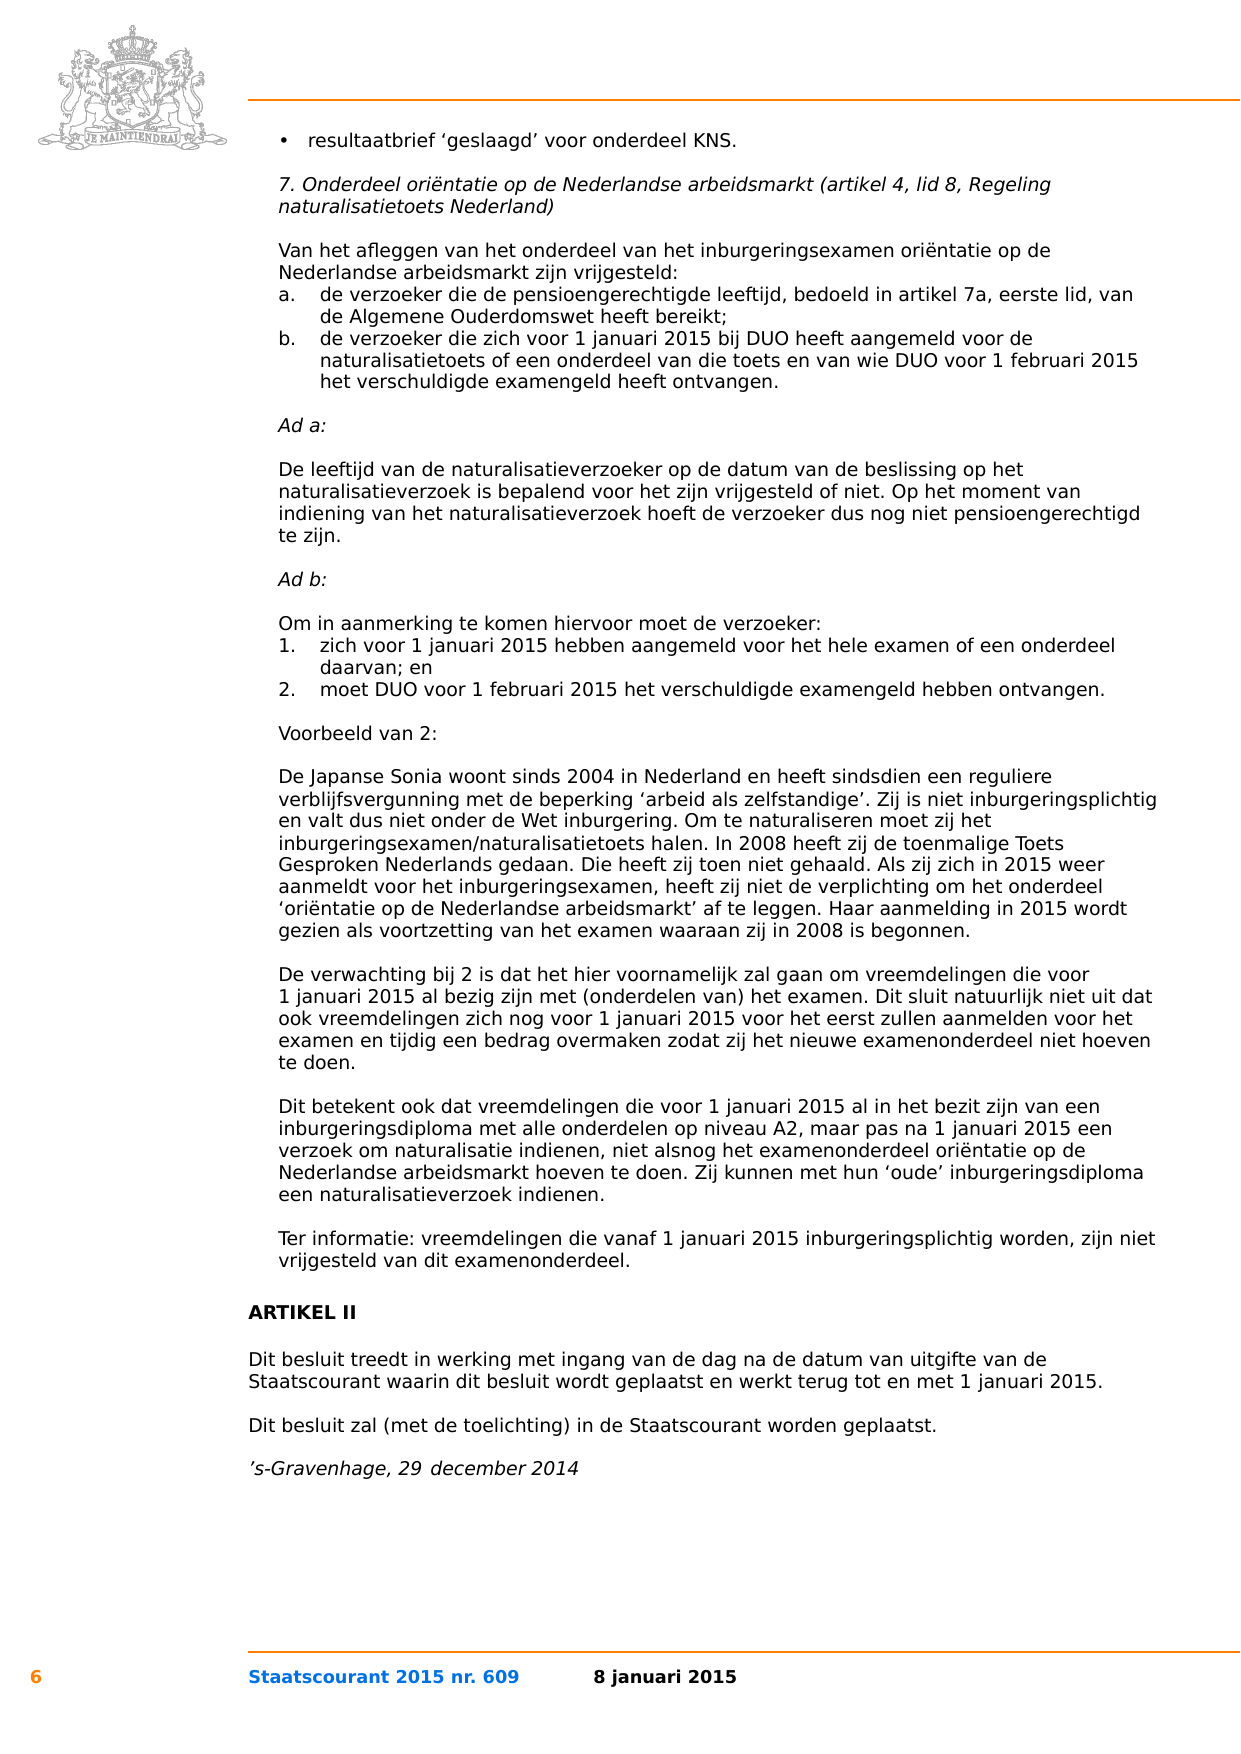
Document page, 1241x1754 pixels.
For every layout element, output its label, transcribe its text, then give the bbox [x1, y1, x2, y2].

text Ter informatie: vreemdelingen die vanaf 1 januari 2015 inburgeringsplichtig worden, zijn niet vrijgesteld van dit examenonderdeel. [278, 1228, 1163, 1272]
text Dit besluit zal (met de toelichting) in de Staatscourant worden geplaatst. [248, 1414, 1163, 1436]
text Dit besluit treedt in werking met ingang van de dag na de datum van uitgifte van de Staatscourant waarin dit besluit wordt geplaatst en werkt terug tot en met 1 januari 2015. [248, 1349, 1163, 1393]
text Voorbeeld van 2: [278, 723, 1163, 744]
text De Japanse Sonia woont sinds 2004 in Nederland en heeft sindsdien een reguliere verblijfsvergunning met de beperking ‘arbeid als zelfstandige’. Zij is niet inburgeringsplichtig en valt dus niet onder de Wet inburgering. Om te naturaliseren moet zij het inburgeringsexamen/naturalisatietoets halen. In 2008 heeft zij de toenmalige Toets Gesproken Nederlands gedaan. Die heeft zij toen niet gehaald. Als zij zich in 2015 weer aanmeldt voor het inburgeringsexamen, heeft zij niet de verplichting om het onderdeel ‘oriëntatie op de Nederlandse arbeidsmarkt’ af te leggen. Haar aanmelding in 2015 wordt gezien als voortzetting van het examen waaraan zij in 2008 is begonnen. [278, 766, 1163, 942]
text De leeftijd van de naturalisatieverzoeker op de datum van de beslissing op het naturalisatieverzoek is bepalend voor het zijn vrijgesteld of niet. Op het moment van indiening van het naturalisatieverzoek hoeft de verzoeker dus nog niet pensioengerechtigd te zijn. [278, 459, 1163, 547]
text Dit betekent ook dat vreemdelingen die voor 1 januari 2015 al in het bezit zijn van een inburgeringsdiploma met alle onderdelen op niveau A2, maar pas na 1 januari 2015 een verzoek om naturalisatie indienen, niet alsnog het examenonderdeel oriëntatie op de Nederlandse arbeidsmarkt hoeven te doen. Zij kunnen met hun ‘oude’ inburgeringsdiploma een naturalisatieverzoek indienen. [278, 1096, 1163, 1206]
text Ad b: [278, 569, 1163, 591]
subtitle ARTIKEL II [248, 1302, 1163, 1324]
text • resultaatbrief ‘geslaagd’ voor onderdeel KNS. [278, 130, 1163, 152]
text ’s-Gravenhage, 29 december 2014 [248, 1458, 1163, 1480]
text 2. moet DUO voor 1 februari 2015 het verschuldigde examengeld hebben ontvangen. [278, 679, 1163, 701]
text De verwachting bij 2 is dat het hier voornamelijk zal gaan om vreemdelingen die voor 1 januari 2015 al bezig zijn met (onderdelen van) het examen. Dit sluit natuurlijk niet uit dat ook vreemdelingen zich nog voor 1 januari 2015 voor het eerst zullen aanmelden voor het examen en tijdig een bedrag overmaken zodat zij het nieuwe examenonderdeel niet hoeven te doen. [278, 964, 1163, 1074]
text 1. zich voor 1 januari 2015 hebben aangemeld voor het hele examen of een onderdeel daarvan; en [278, 635, 1163, 679]
text Ad a: [278, 415, 1163, 437]
text b. de verzoeker die zich voor 1 januari 2015 bij DUO heeft aangemeld voor de naturalisatietoets of een onderdeel van die toets en van wie DUO voor 1 februari 2015 het verschuldigde examengeld heeft ontvangen. [278, 327, 1163, 393]
text Om in aanmerking te komen hiervoor moet de verzoeker: [278, 613, 1163, 635]
text Van het afleggen van het onderdeel van het inburgeringsexamen oriëntatie op de Nederlandse arbeidsmarkt zijn vrijgesteld: [278, 239, 1163, 283]
subtitle 7. Onderdeel oriëntatie op de Nederlandse arbeidsmarkt (artikel 4, lid 8, Regeling naturalisatietoets Nederland) [278, 174, 1163, 218]
picture [38, 25, 227, 150]
text a. de verzoeker die de pensioengerechtigde leeftijd, bedoeld in artikel 7a, eerste lid, van de Algemene Ouderdomswet heeft bereikt; [278, 283, 1163, 327]
